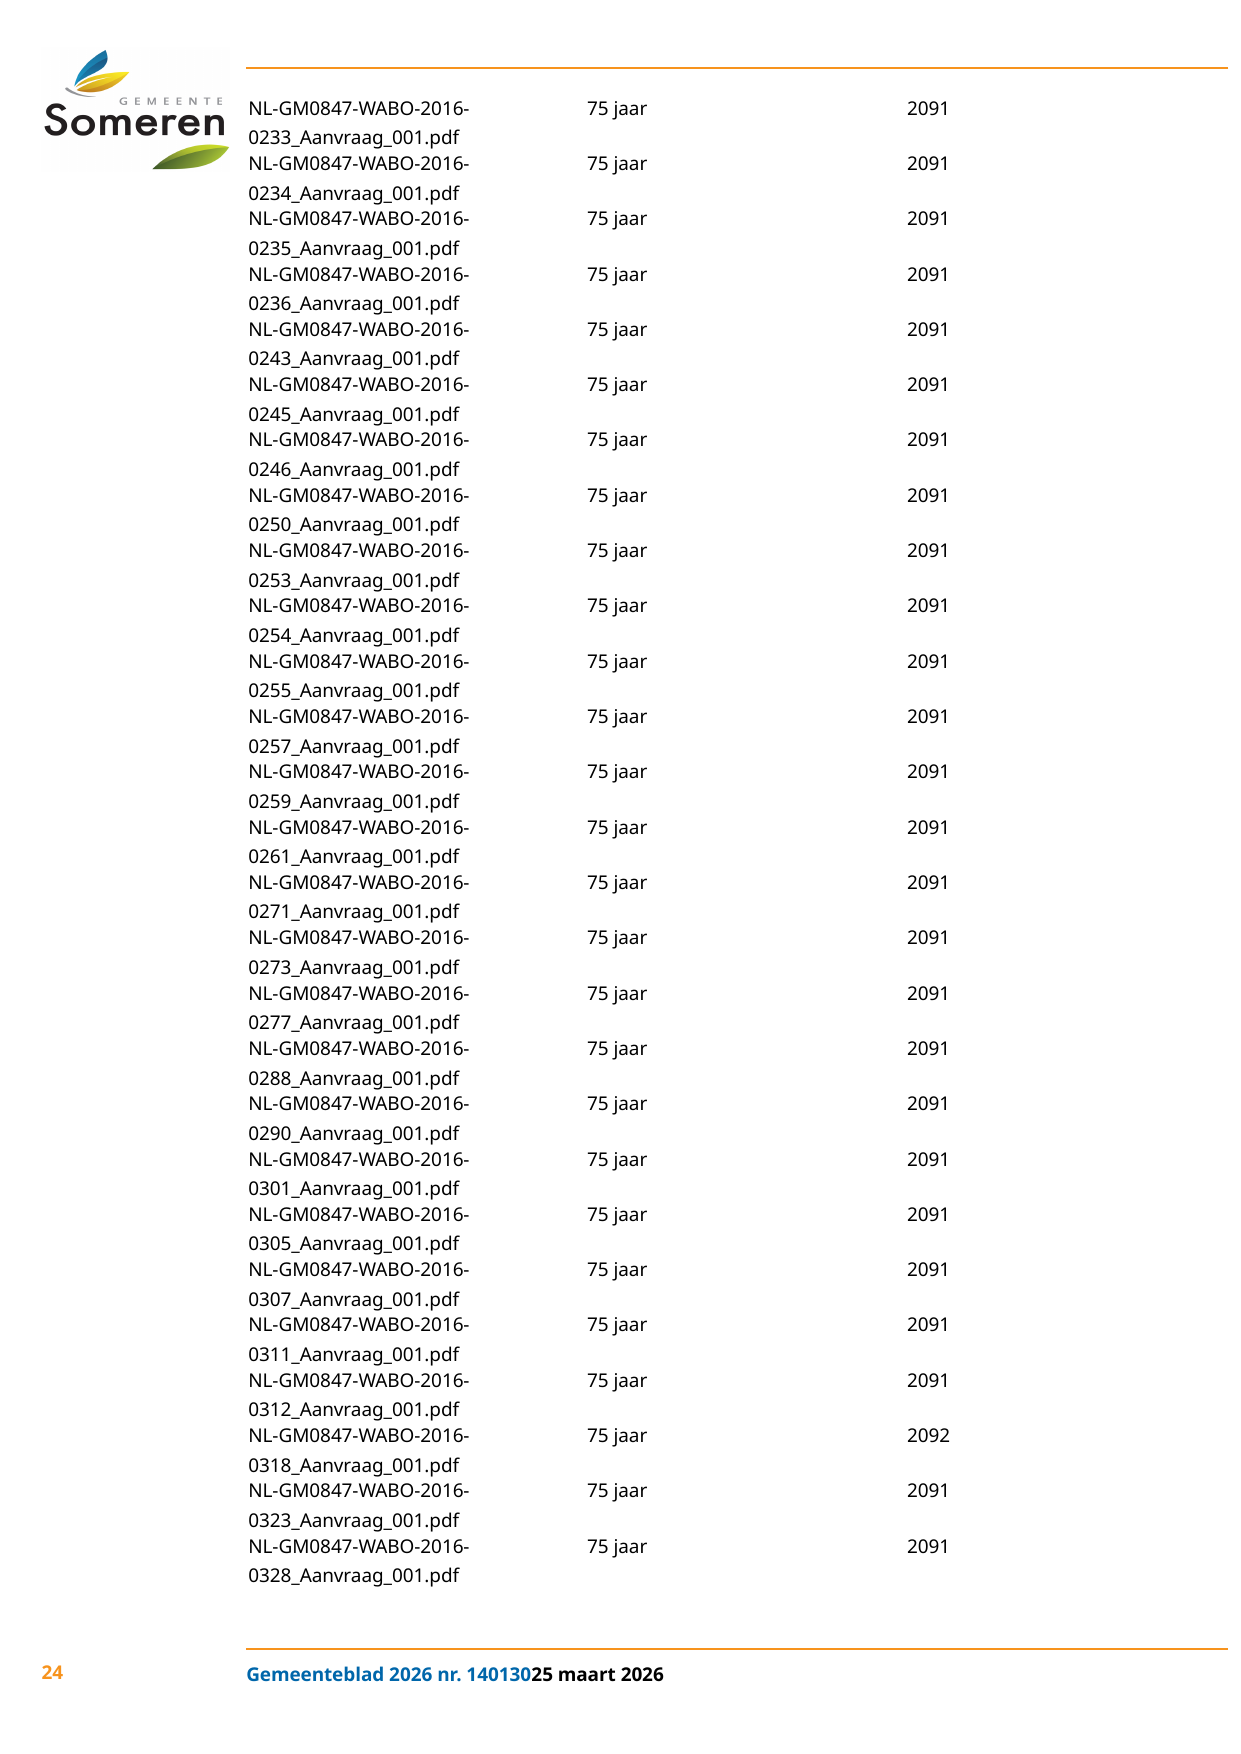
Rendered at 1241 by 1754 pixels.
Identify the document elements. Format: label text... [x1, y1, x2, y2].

picture [41, 47, 231, 172]
table_cell 2091 [907, 1478, 1152, 1533]
table_cell 75 jaar [587, 261, 907, 316]
table_cell 2091 [907, 371, 1152, 427]
table_cell 2091 [907, 703, 1152, 758]
table_cell NL-GM0847-WABO-2016-0305_Aanvraag_001.pdf [248, 1201, 587, 1256]
table_cell 75 jaar [587, 1312, 907, 1367]
table_cell 2091 [907, 316, 1152, 371]
table_cell NL-GM0847-WABO-2016-0290_Aanvraag_001.pdf [248, 1090, 587, 1146]
table_cell NL-GM0847-WABO-2016-0257_Aanvraag_001.pdf [248, 703, 587, 758]
table_cell 75 jaar [587, 814, 907, 869]
table_cell 75 jaar [587, 150, 907, 205]
table_cell NL-GM0847-WABO-2016-0261_Aanvraag_001.pdf [248, 814, 587, 869]
table_cell 2091 [907, 150, 1152, 205]
table_cell 2091 [907, 205, 1152, 261]
table_cell NL-GM0847-WABO-2016-0273_Aanvraag_001.pdf [248, 925, 587, 980]
table_cell 2091 [907, 537, 1152, 593]
table_cell 75 jaar [587, 1533, 907, 1588]
table_cell 75 jaar [587, 371, 907, 427]
table_cell 75 jaar [587, 980, 907, 1035]
table_cell 75 jaar [587, 1090, 907, 1146]
table_cell NL-GM0847-WABO-2016-0243_Aanvraag_001.pdf [248, 316, 587, 371]
table_cell 2091 [907, 1533, 1152, 1588]
table_cell 2091 [907, 1035, 1152, 1090]
table_cell 75 jaar [587, 95, 907, 150]
table_cell NL-GM0847-WABO-2016-0253_Aanvraag_001.pdf [248, 537, 587, 593]
table_cell 75 jaar [587, 1146, 907, 1201]
table_cell NL-GM0847-WABO-2016-0250_Aanvraag_001.pdf [248, 482, 587, 537]
table_cell NL-GM0847-WABO-2016-0246_Aanvraag_001.pdf [248, 427, 587, 482]
table_cell 2091 [907, 427, 1152, 482]
table_cell 2091 [907, 925, 1152, 980]
table_cell 2091 [907, 1146, 1152, 1201]
table_cell 75 jaar [587, 537, 907, 593]
table_cell 75 jaar [587, 1422, 907, 1478]
table_cell 75 jaar [587, 427, 907, 482]
table_cell NL-GM0847-WABO-2016-0311_Aanvraag_001.pdf [248, 1312, 587, 1367]
table_cell 2091 [907, 814, 1152, 869]
table_cell 75 jaar [587, 648, 907, 703]
table_cell 75 jaar [587, 1478, 907, 1533]
table_cell NL-GM0847-WABO-2016-0318_Aanvraag_001.pdf [248, 1422, 587, 1478]
table_cell 2091 [907, 1090, 1152, 1146]
table_cell 75 jaar [587, 759, 907, 814]
table_cell NL-GM0847-WABO-2016-0245_Aanvraag_001.pdf [248, 371, 587, 427]
table_cell 75 jaar [587, 1035, 907, 1090]
table_cell 75 jaar [587, 482, 907, 537]
table_cell 2092 [907, 1422, 1152, 1478]
table_cell NL-GM0847-WABO-2016-0259_Aanvraag_001.pdf [248, 759, 587, 814]
table_cell 75 jaar [587, 593, 907, 648]
table_cell NL-GM0847-WABO-2016-0328_Aanvraag_001.pdf [248, 1533, 587, 1588]
table_cell NL-GM0847-WABO-2016-0301_Aanvraag_001.pdf [248, 1146, 587, 1201]
table_cell NL-GM0847-WABO-2016-0255_Aanvraag_001.pdf [248, 648, 587, 703]
table_cell 75 jaar [587, 1256, 907, 1312]
table_cell NL-GM0847-WABO-2016-0312_Aanvraag_001.pdf [248, 1367, 587, 1422]
table_cell NL-GM0847-WABO-2016-0307_Aanvraag_001.pdf [248, 1256, 587, 1312]
table_cell 75 jaar [587, 1367, 907, 1422]
table_cell 75 jaar [587, 316, 907, 371]
table_cell 2091 [907, 95, 1152, 150]
table_cell NL-GM0847-WABO-2016-0233_Aanvraag_001.pdf [248, 95, 587, 150]
table_cell 2091 [907, 648, 1152, 703]
table_cell NL-GM0847-WABO-2016-0277_Aanvraag_001.pdf [248, 980, 587, 1035]
table_cell NL-GM0847-WABO-2016-0323_Aanvraag_001.pdf [248, 1478, 587, 1533]
table_cell 2091 [907, 593, 1152, 648]
table_cell NL-GM0847-WABO-2016-0271_Aanvraag_001.pdf [248, 869, 587, 924]
table_cell 2091 [907, 1312, 1152, 1367]
table_cell 75 jaar [587, 1201, 907, 1256]
table_cell NL-GM0847-WABO-2016-0234_Aanvraag_001.pdf [248, 150, 587, 205]
table_cell 75 jaar [587, 869, 907, 924]
table_cell 75 jaar [587, 205, 907, 261]
table_cell 2091 [907, 1367, 1152, 1422]
table_cell 75 jaar [587, 703, 907, 758]
table_cell 2091 [907, 759, 1152, 814]
table_cell 2091 [907, 869, 1152, 924]
table_cell NL-GM0847-WABO-2016-0254_Aanvraag_001.pdf [248, 593, 587, 648]
table_cell NL-GM0847-WABO-2016-0236_Aanvraag_001.pdf [248, 261, 587, 316]
table_cell NL-GM0847-WABO-2016-0288_Aanvraag_001.pdf [248, 1035, 587, 1090]
table_cell 2091 [907, 980, 1152, 1035]
table_cell 2091 [907, 1201, 1152, 1256]
table_cell 2091 [907, 1256, 1152, 1312]
table_cell 75 jaar [587, 925, 907, 980]
table_cell NL-GM0847-WABO-2016-0235_Aanvraag_001.pdf [248, 205, 587, 261]
table_cell 2091 [907, 261, 1152, 316]
table_cell 2091 [907, 482, 1152, 537]
